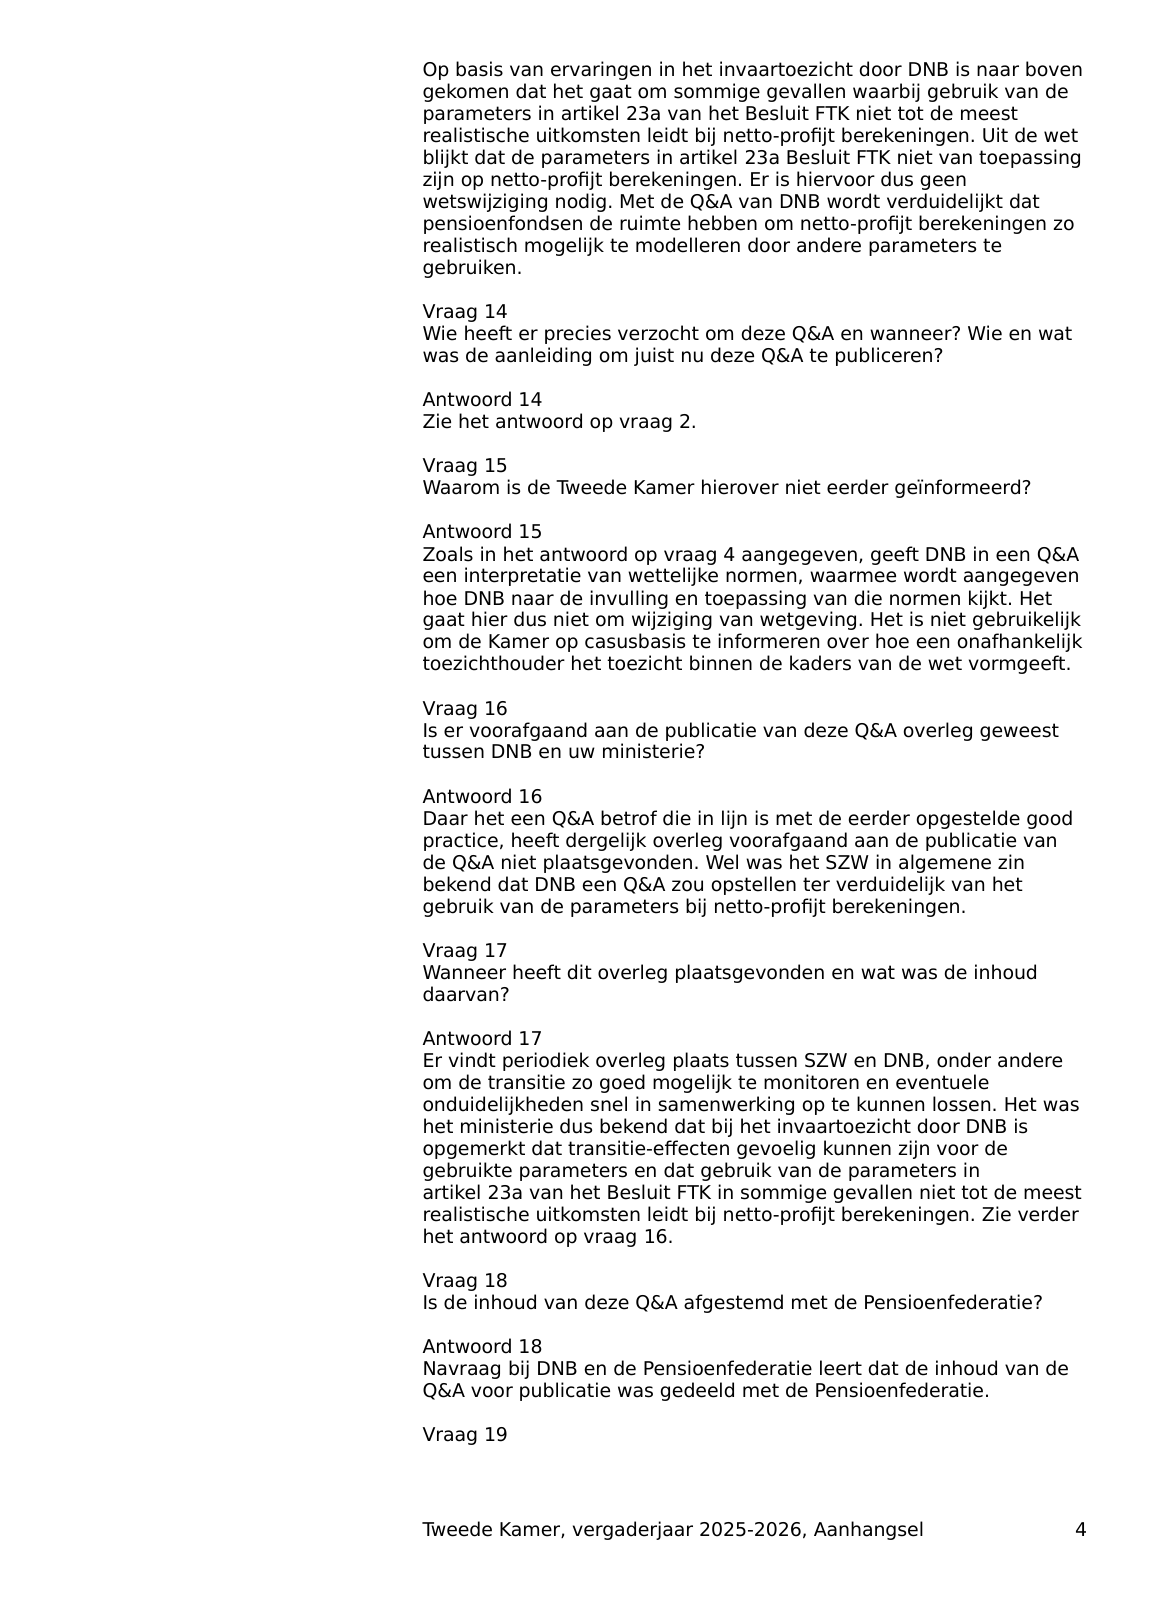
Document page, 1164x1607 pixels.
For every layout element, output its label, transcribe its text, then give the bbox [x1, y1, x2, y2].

text Vraag 19 [422, 1424, 1087, 1446]
text Wanneer heeft dit overleg plaatsgevonden en wat was de inhoud daarvan? [422, 962, 1087, 1006]
text Vraag 17 [422, 940, 1087, 962]
text Zoals in het antwoord op vraag 4 aangegeven, geeft DNB in een Q&A een interpretatie van wettelijke normen, waarmee wordt aangegeven hoe DNB naar de invulling en toepassing van die normen kijkt. Het gaat hier dus niet om wijziging van wetgeving. Het is niet gebruikelijk om de Kamer op casusbasis te informeren over hoe een onafhankelijk toezichthouder het toezicht binnen de kaders van de wet vormgeeft. [422, 543, 1087, 675]
text Waarom is de Tweede Kamer hierover niet eerder geïnformeerd? [422, 477, 1087, 499]
text Vraag 15 [422, 455, 1087, 477]
text Navraag bij DNB en de Pensioenfederatie leert dat de inhoud van de Q&A voor publicatie was gedeeld met de Pensioenfederatie. [422, 1358, 1087, 1402]
text Daar het een Q&A betrof die in lijn is met de eerder opgestelde good practice, heeft dergelijk overleg voorafgaand aan de publicatie van de Q&A niet plaatsgevonden. Wel was het SZW in algemene zin bekend dat DNB een Q&A zou opstellen ter verduidelijk van het gebruik van de parameters bij netto-profijt berekeningen. [422, 808, 1087, 917]
text Zie het antwoord op vraag 2. [422, 411, 1087, 433]
text Vraag 18 [422, 1270, 1087, 1292]
text Op basis van ervaringen in het invaartoezicht door DNB is naar boven gekomen dat het gaat om sommige gevallen waarbij gebruik van de parameters in artikel 23a van het Besluit FTK niet tot de meest realistische uitkomsten leidt bij netto-profijt berekeningen. Uit de wet blijkt dat de parameters in artikel 23a Besluit FTK niet van toepassing zijn op netto-profijt berekeningen. Er is hiervoor dus geen wetswijziging nodig. Met de Q&A van DNB wordt verduidelijkt dat pensioenfondsen de ruimte hebben om netto-profijt berekeningen zo realistisch mogelijk te modelleren door andere parameters te gebruiken. [422, 59, 1087, 279]
text Antwoord 18 [422, 1336, 1087, 1358]
text Is de inhoud van deze Q&A afgestemd met de Pensioenfederatie? [422, 1292, 1087, 1314]
text Vraag 14 [422, 301, 1087, 323]
text Er vindt periodiek overleg plaats tussen SZW en DNB, onder andere om de transitie zo goed mogelijk te monitoren en eventuele onduidelijkheden snel in samenwerking op te kunnen lossen. Het was het ministerie dus bekend dat bij het invaartoezicht door DNB is opgemerkt dat transitie-effecten gevoelig kunnen zijn voor de gebruikte parameters en dat gebruik van de parameters in artikel 23a van het Besluit FTK in sommige gevallen niet tot de meest realistische uitkomsten leidt bij netto-profijt berekeningen. Zie verder het antwoord op vraag 16. [422, 1050, 1087, 1248]
text Antwoord 16 [422, 786, 1087, 808]
text Antwoord 14 [422, 389, 1087, 411]
text Wie heeft er precies verzocht om deze Q&A en wanneer? Wie en wat was de aanleiding om juist nu deze Q&A te publiceren? [422, 323, 1087, 367]
text Is er voorafgaand aan de publicatie van deze Q&A overleg geweest tussen DNB en uw ministerie? [422, 719, 1087, 763]
text Antwoord 17 [422, 1028, 1087, 1050]
text Antwoord 15 [422, 521, 1087, 543]
text Vraag 16 [422, 697, 1087, 719]
